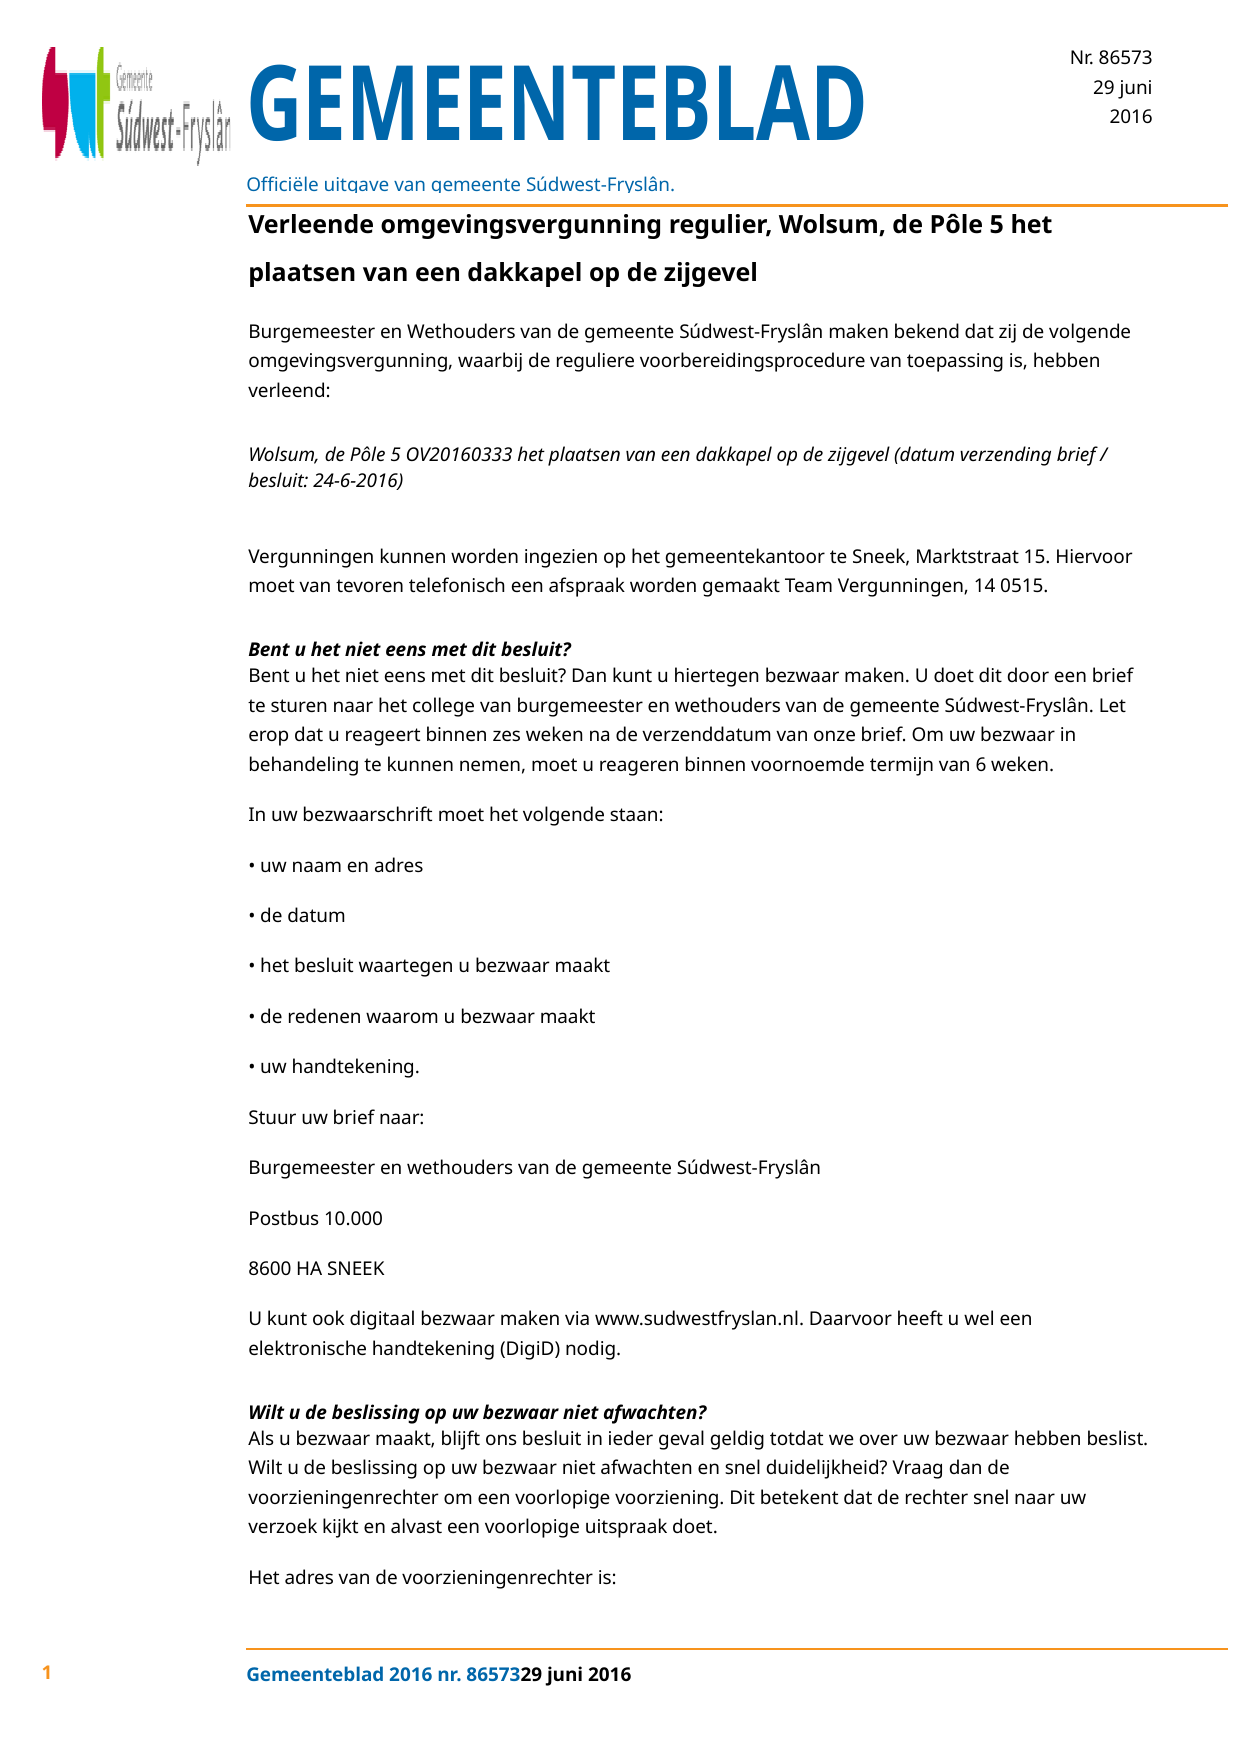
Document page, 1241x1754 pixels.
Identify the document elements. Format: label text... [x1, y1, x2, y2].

text U kunt ook digitaal bezwaar maken via www.sudwestfryslan.nl. Daarvoor heeft u wel een elektronische handtekening (DigiD) nodig. [248, 1306, 1152, 1361]
text Verleende omgevingsvergunning regulier, Wolsum, de Pôle 5 het plaatsen van een dakkapel op de zijgevel [248, 207, 1152, 288]
text • uw naam en adres [248, 852, 1152, 877]
text Als u bezwaar maakt, blijft ons besluit in ieder geval geldig totdat we over uw bezwaar hebben beslist. Wilt u de beslissing op uw bezwaar niet afwachten en snel duidelijkheid? Vraag dan de voorzieningenrechter om een voorlopige voorziening. Dit betekent dat de rechter snel naar uw verzoek kijkt en alvast een voorlopige uitspraak doet. [248, 1425, 1152, 1539]
text Burgemeester en Wethouders van de gemeente Súdwest-Fryslân maken bekend dat zij de volgende omgevingsvergunning, waarbij de reguliere voorbereidingsprocedure van toepassing is, hebben verleend: [248, 318, 1152, 403]
text Postbus 10.000 [248, 1205, 1152, 1230]
text Bent u het niet eens met dit besluit? [248, 636, 1152, 662]
text Bent u het niet eens met dit besluit? Dan kunt u hiertegen bezwaar maken. U doet dit door een brief te sturen naar het college van burgemeester en wethouders van de gemeente Súdwest-Fryslân. Let erop dat u reageert binnen zes weken na de verzenddatum van onze brief. Om uw bezwaar in behandeling te kunnen nemen, moet u reageren binnen voornoemde termijn van 6 weken. [248, 662, 1152, 777]
text • de datum [248, 902, 1152, 928]
text 8600 HA SNEEK [248, 1255, 1152, 1281]
text Wolsum, de Pôle 5 OV20160333 het plaatsen van een dakkapel op de zijgevel (datum verzending brief / besluit: 24-6-2016) [248, 441, 1152, 492]
text Het adres van de voorzieningenrechter is: [248, 1564, 1152, 1590]
text Stuur uw brief naar: [248, 1104, 1152, 1129]
picture [41, 47, 231, 172]
text • uw handtekening. [248, 1053, 1152, 1079]
text Vergunningen kunnen worden ingezien op het gemeentekantoor te Sneek, Marktstraat 15. Hiervoor moet van tevoren telefonisch een afspraak worden gemaakt Team Vergunningen, 14 0515. [248, 543, 1152, 598]
text In uw bezwaarschrift moet het volgende staan: [248, 801, 1152, 827]
text • de redenen waarom u bezwaar maakt [248, 1003, 1152, 1029]
text Burgemeester en wethouders van de gemeente Súdwest-Fryslân [248, 1154, 1152, 1180]
text • het besluit waartegen u bezwaar maakt [248, 953, 1152, 978]
text Wilt u de beslissing op uw bezwaar niet afwachten? [248, 1399, 1152, 1425]
